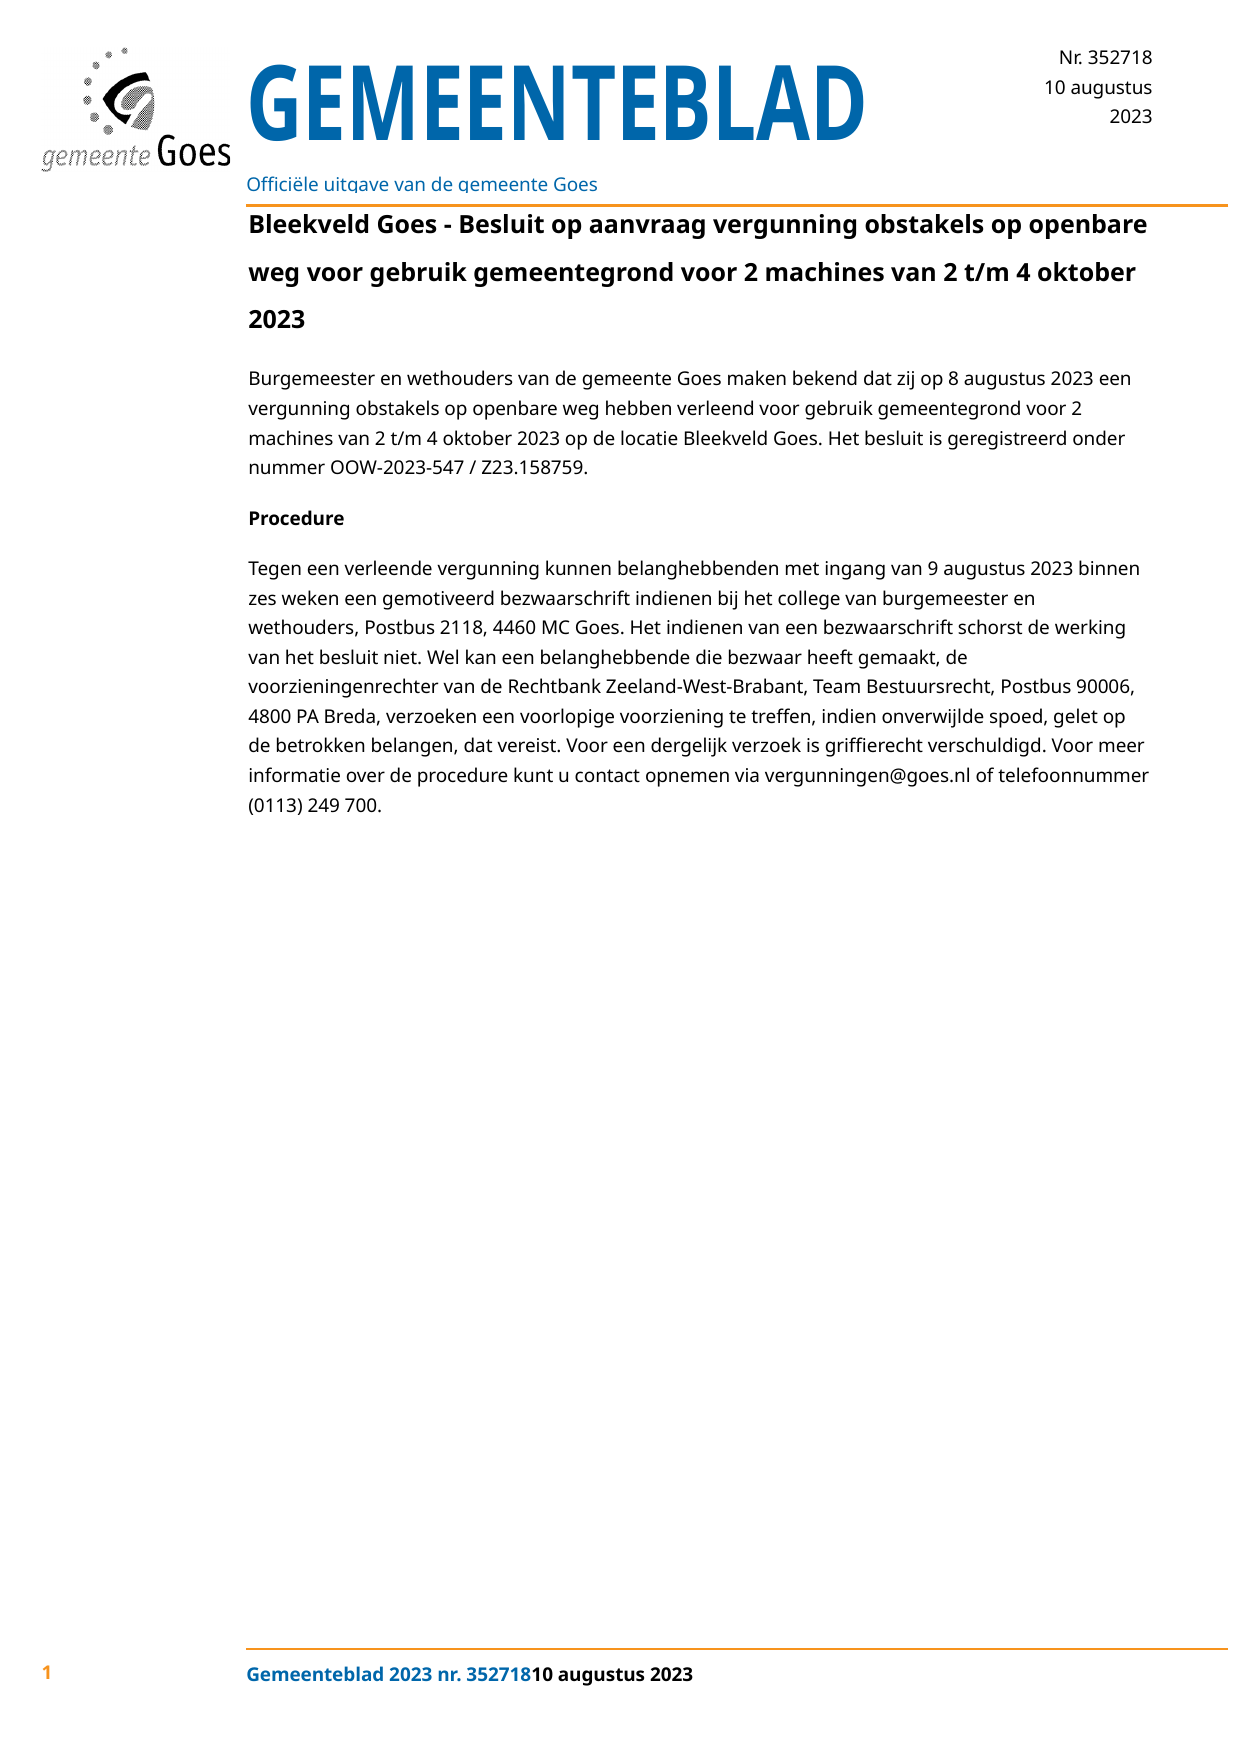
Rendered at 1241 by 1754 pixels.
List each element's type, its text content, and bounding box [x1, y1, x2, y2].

text Bleekveld Goes - Besluit op aanvraag vergunning obstakels op openbare weg voor gebruik gemeentegrond voor 2 machines van 2 t/m 4 oktober 2023 [248, 207, 1152, 336]
text Tegen een verleende vergunning kunnen belanghebbenden met ingang van 9 augustus 2023 binnen zes weken een gemotiveerd bezwaarschrift indienen bij het college van burgemeester en wethouders, Postbus 2118, 4460 MC Goes. Het indienen van een bezwaarschrift schorst de werking van het besluit niet. Wel kan een belanghebbende die bezwaar heeft gemaakt, de voorzieningenrechter van de Rechtbank Zeeland-West-Brabant, Team Bestuursrecht, Postbus 90006, 4800 PA Breda, verzoeken een voorlopige voorziening te treffen, indien onverwijlde spoed, gelet op de betrokken belangen, dat vereist. Voor een dergelijk verzoek is griffierecht verschuldigd. Voor meer informatie over de procedure kunt u contact opnemen via vergunningen@goes.nl of telefoonnummer (0113) 249 700. [248, 555, 1152, 817]
text Burgemeester en wethouders van de gemeente Goes maken bekend dat zij op 8 augustus 2023 een vergunning obstakels op openbare weg hebben verleend voor gebruik gemeentegrond voor 2 machines van 2 t/m 4 oktober 2023 op de locatie Bleekveld Goes. Het besluit is geregistreerd onder nummer OOW-2023-547 / Z23.158759. [248, 366, 1152, 480]
text Procedure [248, 505, 1152, 530]
picture [41, 47, 231, 172]
